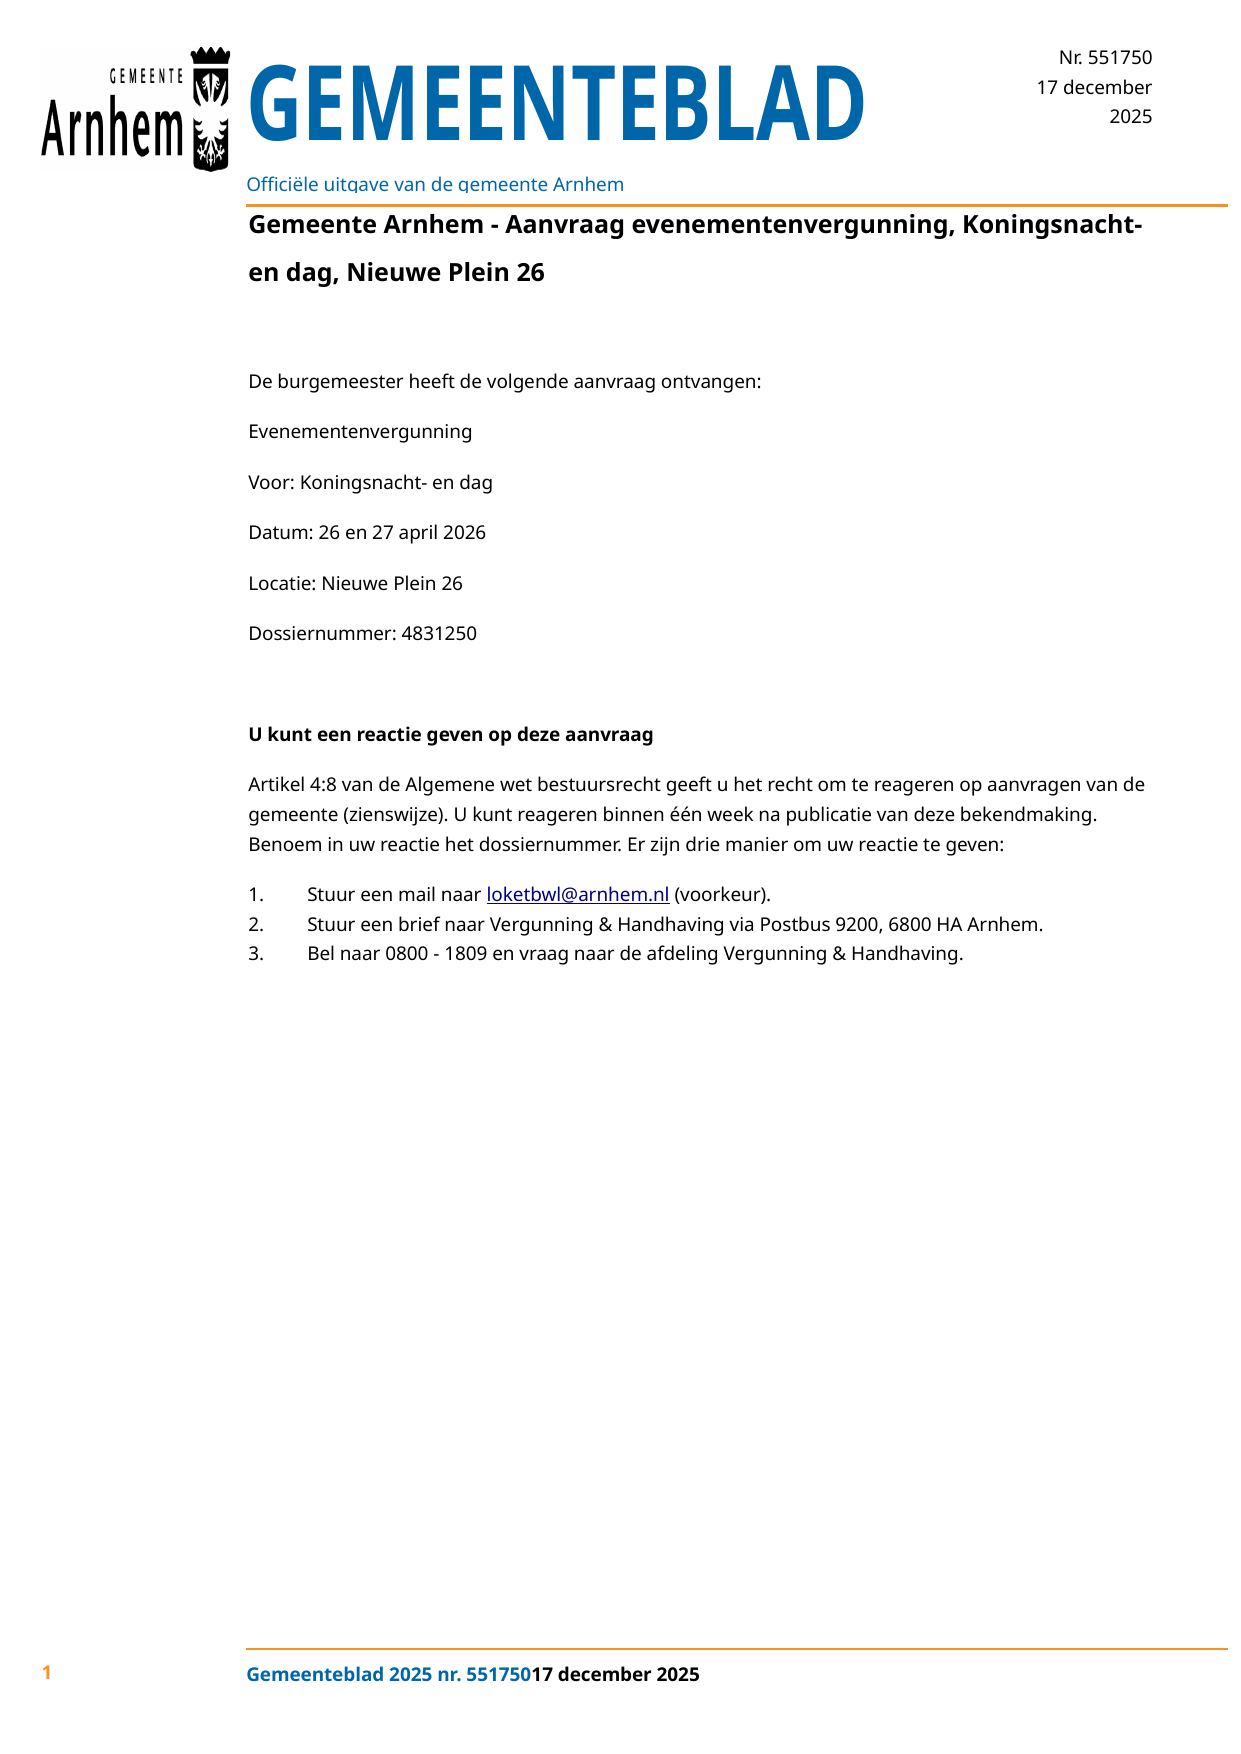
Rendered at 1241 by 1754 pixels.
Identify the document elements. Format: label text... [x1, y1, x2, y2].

text Artikel 4:8 van de Algemene wet bestuursrecht geeft u het recht om te reageren op aanvragen van de gemeente (zienswijze). U kunt reageren binnen één week na publicatie van deze bekendmaking. Benoem in uw reactie het dossiernummer. Er zijn drie manier om uw reactie te geven: [248, 772, 1152, 857]
list Stuur een mail naar loketbwl@arnhem.nl (voorkeur). [248, 881, 1152, 907]
text U kunt een reactie geven op deze aanvraag [248, 721, 1152, 747]
list Bel naar 0800 - 1809 en vraag naar de afdeling Vergunning & Handhaving. [248, 940, 1152, 966]
text Dossiernummer: 4831250 [248, 620, 1152, 646]
text Evenementenvergunning [248, 419, 1152, 444]
text Datum: 26 en 27 april 2026 [248, 519, 1152, 545]
text Voor: Koningsnacht- en dag [248, 469, 1152, 495]
text Gemeente Arnhem - Aanvraag evenementenvergunning, Koningsnacht- en dag, Nieuwe Plein 26 [248, 207, 1152, 288]
text De burgemeester heeft de volgende aanvraag ontvangen: [248, 368, 1152, 394]
text Locatie: Nieuwe Plein 26 [248, 570, 1152, 596]
list Stuur een brief naar Vergunning & Handhaving via Postbus 9200, 6800 HA Arnhem. [248, 911, 1152, 937]
picture [41, 47, 231, 172]
